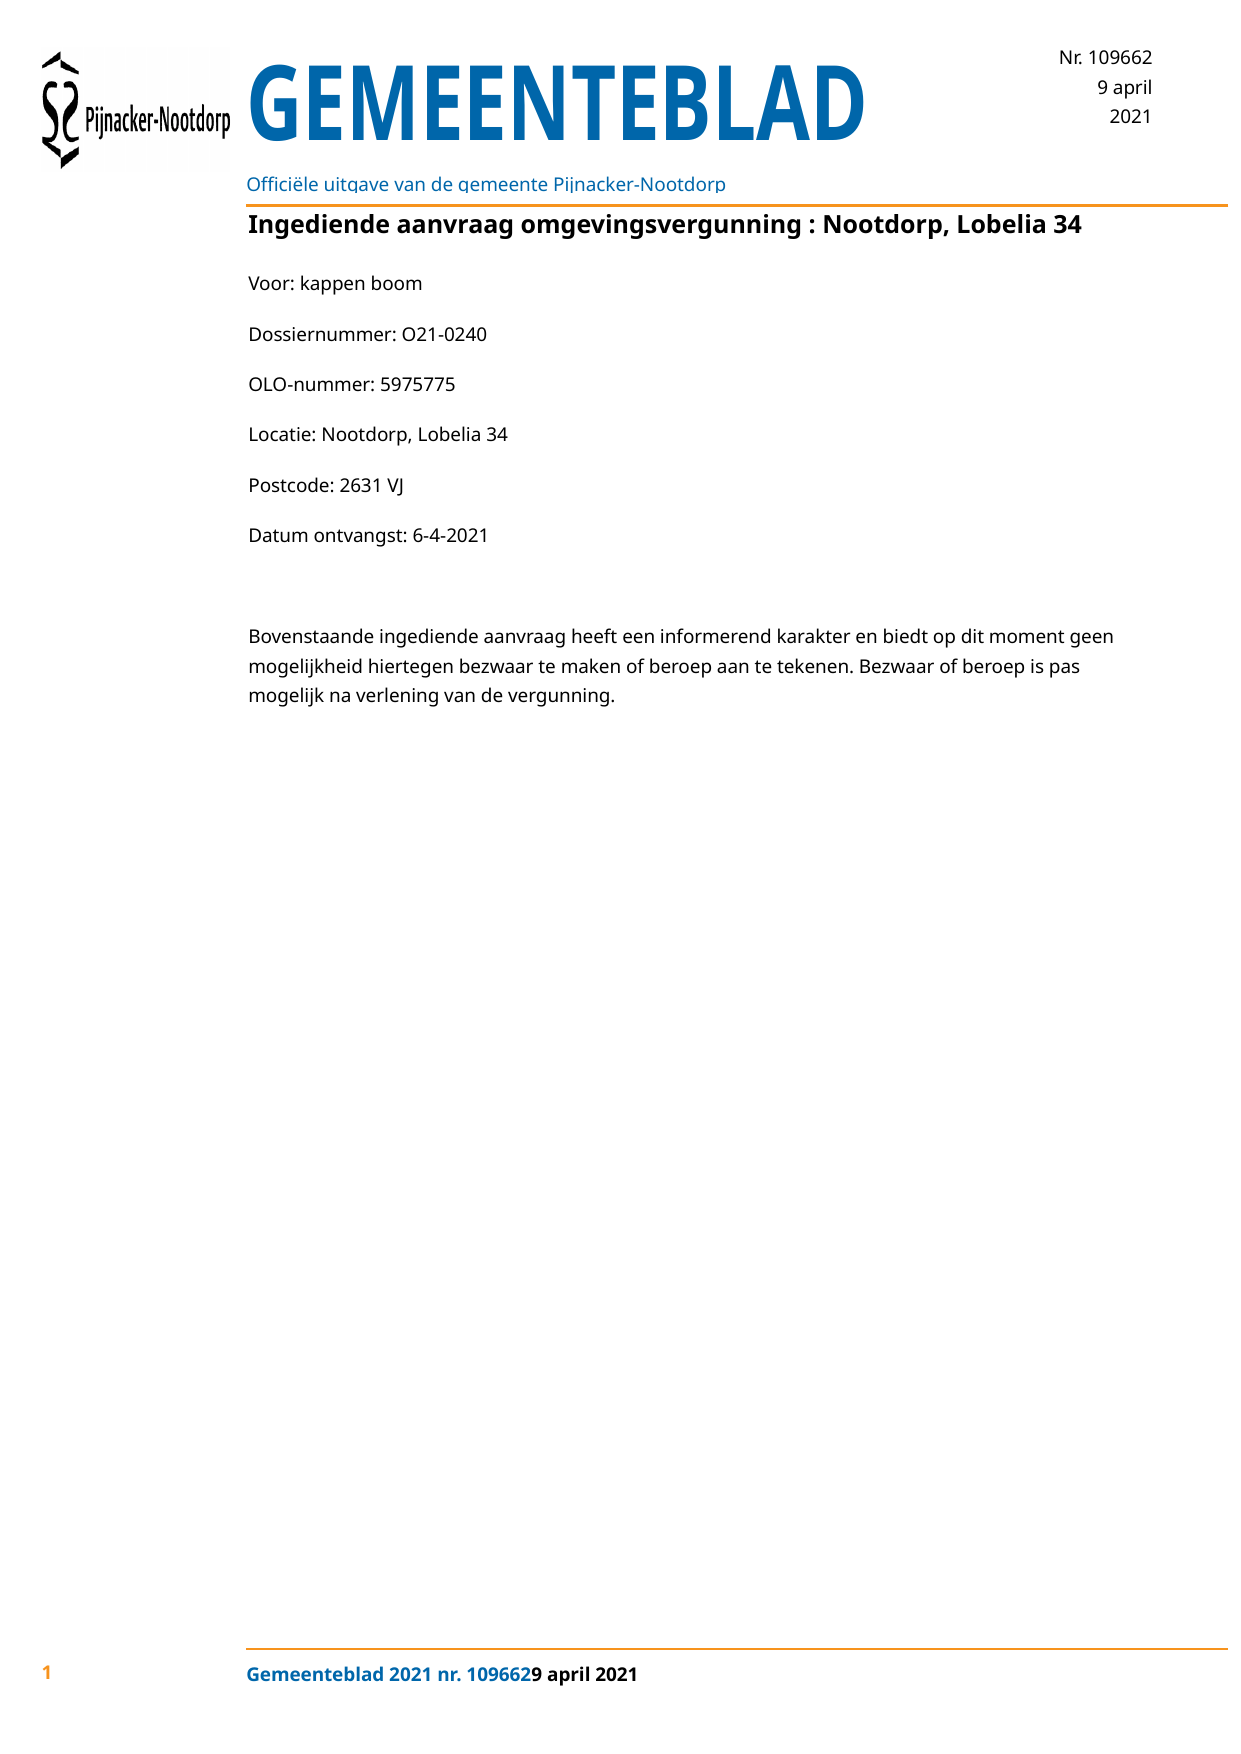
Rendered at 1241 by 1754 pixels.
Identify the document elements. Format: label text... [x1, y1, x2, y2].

text Postcode: 2631 VJ [248, 472, 1152, 498]
text Datum ontvangst: 6-4-2021 [248, 522, 1152, 548]
text Locatie: Nootdorp, Lobelia 34 [248, 422, 1152, 447]
text Dossiernummer: O21-0240 [248, 321, 1152, 346]
text Voor: kappen boom [248, 270, 1152, 296]
text OLO-nummer: 5975775 [248, 371, 1152, 397]
text Bovenstaande ingediende aanvraag heeft een informerend karakter en biedt op dit moment geen mogelijkheid hiertegen bezwaar te maken of beroep aan te tekenen. Bezwaar of beroep is pas mogelijk na verlening van de vergunning. [248, 623, 1152, 708]
text Ingediende aanvraag omgevingsvergunning : Nootdorp, Lobelia 34 [248, 207, 1152, 241]
picture [41, 47, 231, 172]
